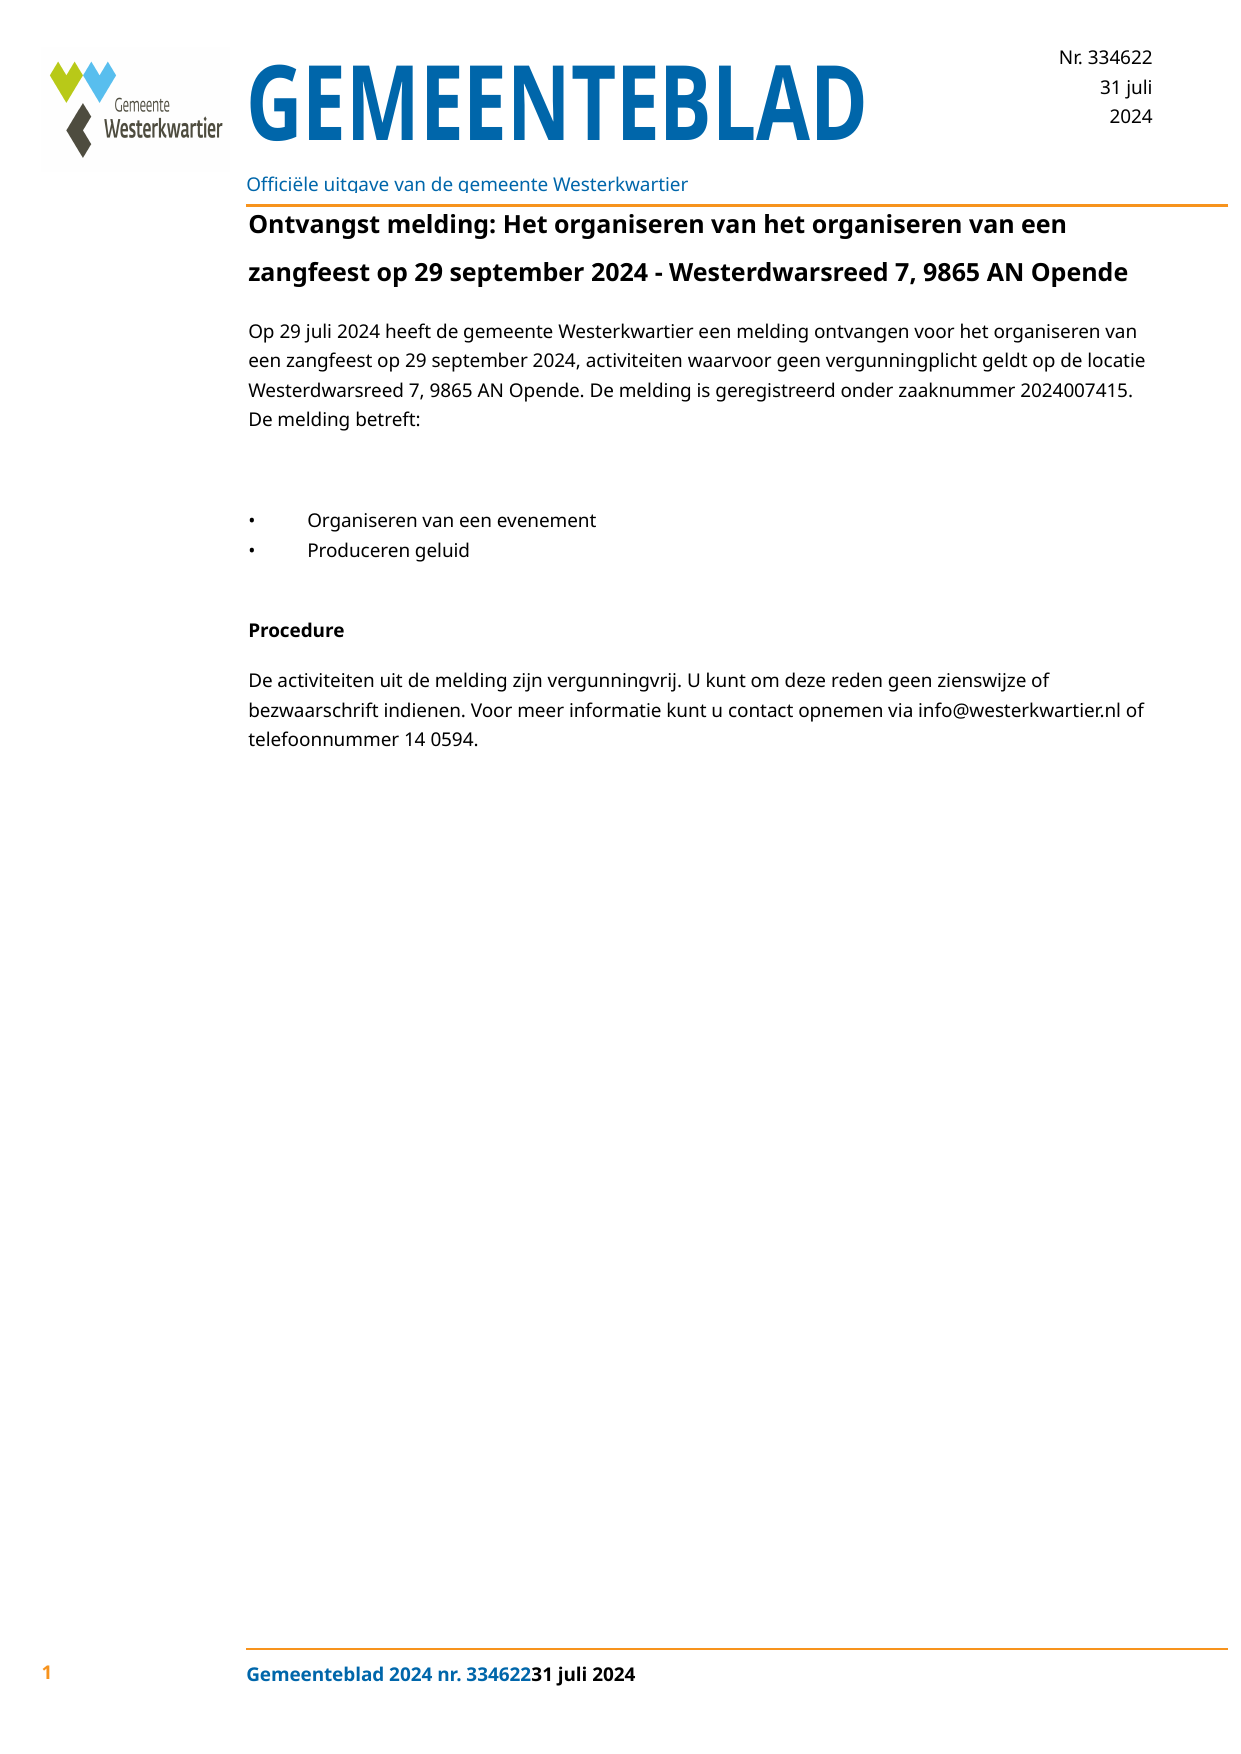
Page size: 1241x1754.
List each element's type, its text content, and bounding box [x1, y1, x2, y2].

text Op 29 juli 2024 heeft de gemeente Westerkwartier een melding ontvangen voor het organiseren van een zangfeest op 29 september 2024, activiteiten waarvoor geen vergunningplicht geldt op de locatie Westerdwarsreed 7, 9865 AN Opende. De melding is geregistreerd onder zaaknummer 2024007415. De melding betreft: [248, 318, 1152, 432]
picture [41, 47, 231, 172]
list Produceren geluid [248, 537, 1152, 563]
text Ontvangst melding: Het organiseren van het organiseren van een zangfeest op 29 september 2024 - Westerdwarsreed 7, 9865 AN Opende [248, 207, 1152, 288]
list Organiseren van een evenement [248, 507, 1152, 533]
text De activiteiten uit de melding zijn vergunningvrij. U kunt om deze reden geen zienswijze of bezwaarschrift indienen. Voor meer informatie kunt u contact opnemen via info@westerkwartier.nl of telefoonnummer 14 0594. [248, 667, 1152, 752]
text Procedure [248, 617, 1152, 643]
